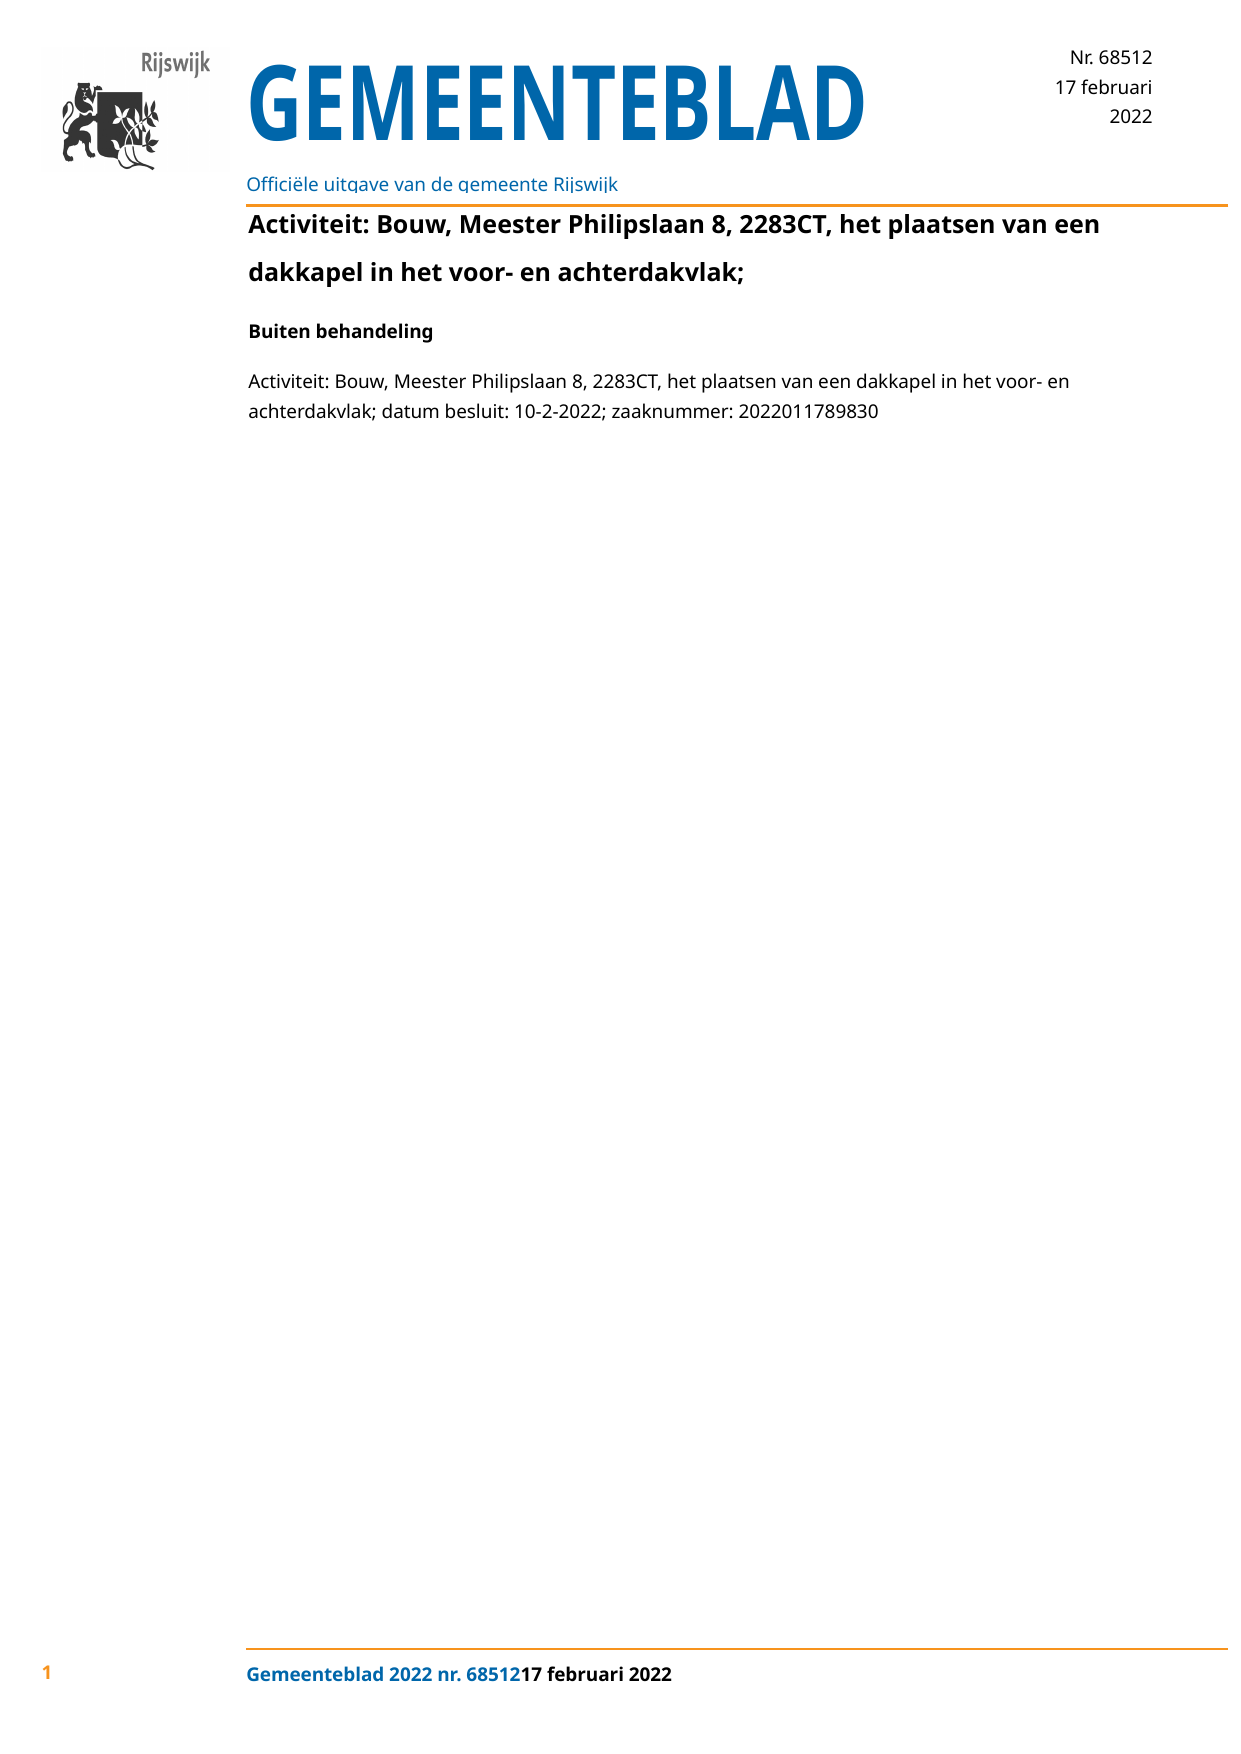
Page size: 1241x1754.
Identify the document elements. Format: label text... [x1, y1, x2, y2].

text Activiteit: Bouw, Meester Philipslaan 8, 2283CT, het plaatsen van een dakkapel in het voor- en achterdakvlak; datum besluit: 10-2-2022; zaaknummer: 2022011789830 [248, 368, 1152, 424]
text Activiteit: Bouw, Meester Philipslaan 8, 2283CT, het plaatsen van een dakkapel in het voor- en achterdakvlak; [248, 207, 1152, 288]
text Buiten behandeling [248, 318, 1152, 344]
picture [41, 47, 231, 172]
